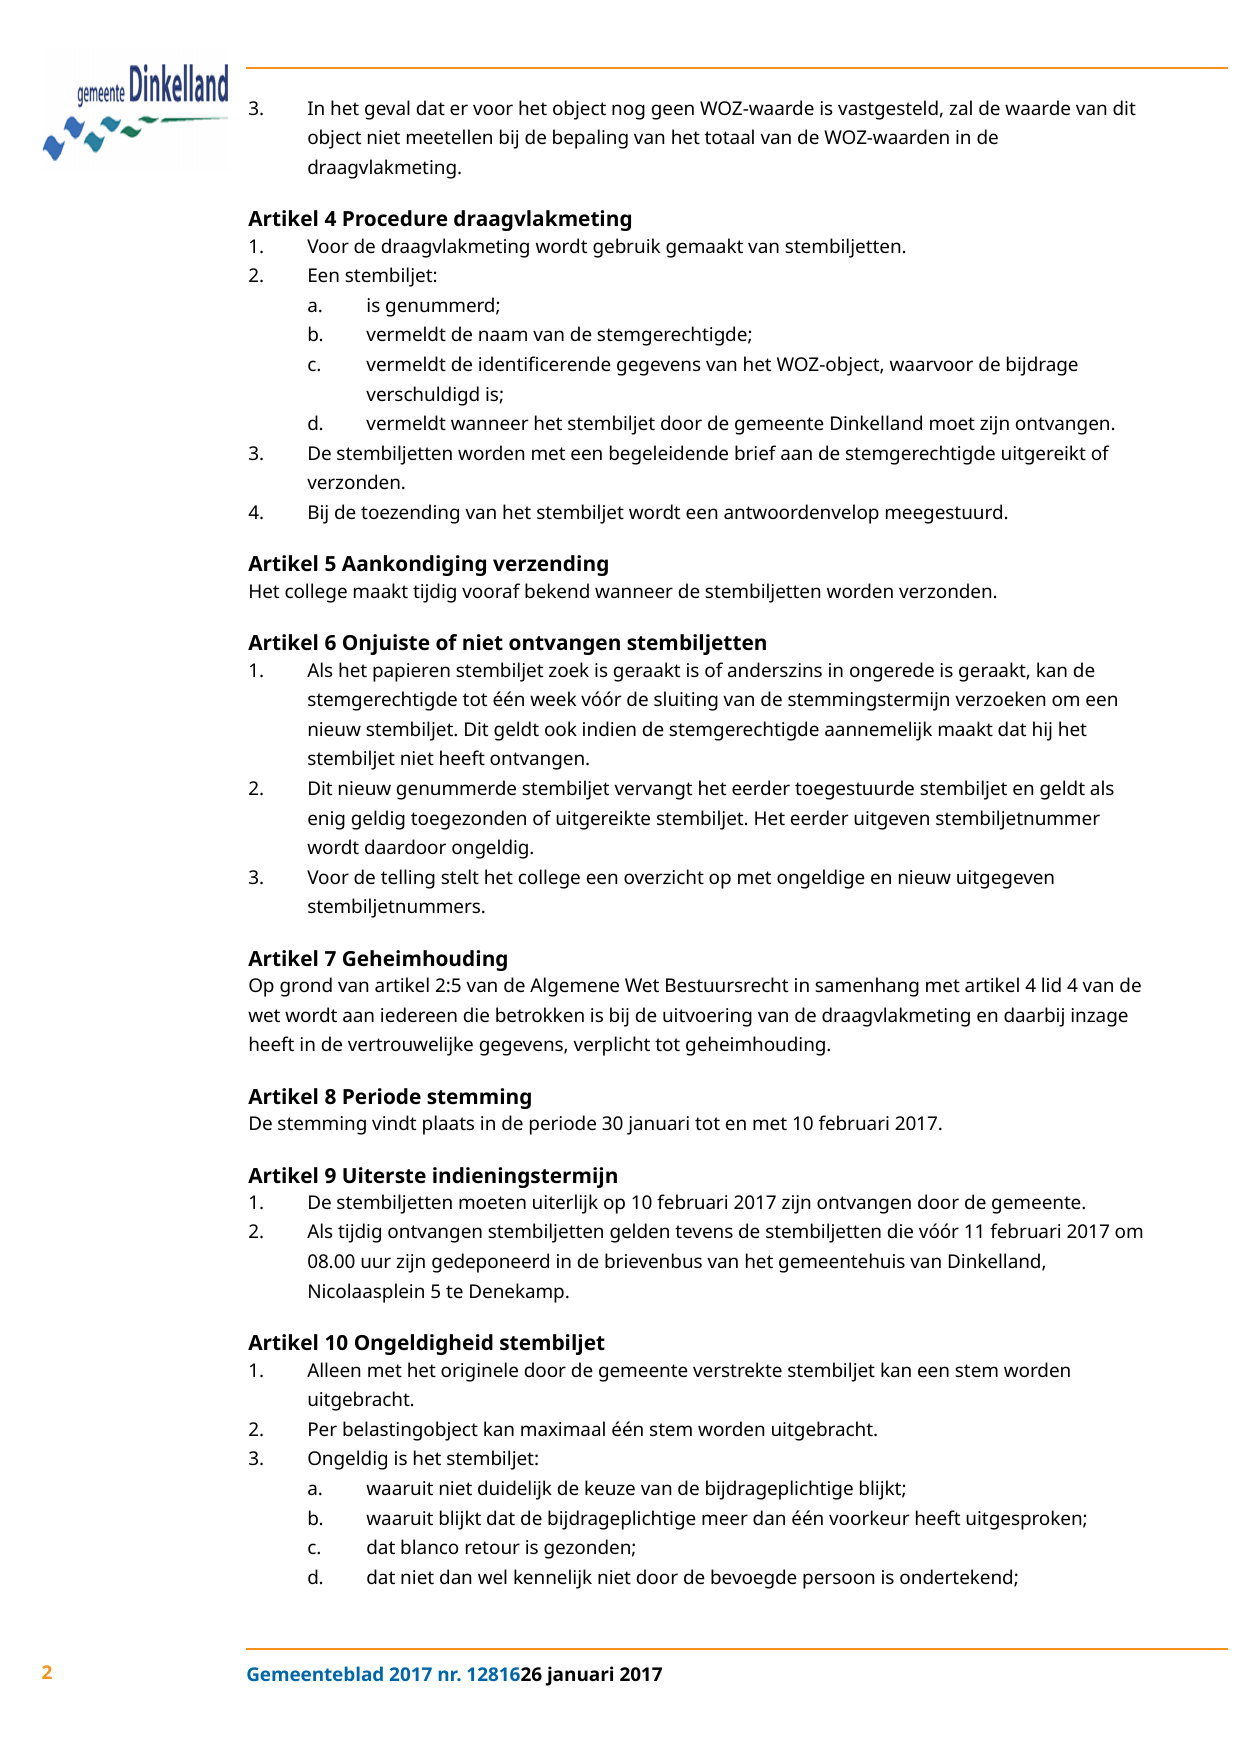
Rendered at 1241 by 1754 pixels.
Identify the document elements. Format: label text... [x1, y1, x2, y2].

text Artikel 5 Aankondiging verzending [248, 549, 1152, 578]
list Als tijdig ontvangen stembiljetten gelden tevens de stembiljetten die vóór 11 februari 2017 om 08.00 uur zijn gedeponeerd in de brievenbus van het gemeentehuis van Dinkelland, Nicolaasplein 5 te Denekamp. [248, 1219, 1152, 1304]
list is genummerd; [307, 292, 1152, 318]
list vermeldt wanneer het stembiljet door de gemeente Dinkelland moet zijn ontvangen. [307, 410, 1152, 436]
text Artikel 8 Periode stemming [248, 1082, 1152, 1110]
list De stembiljetten worden met een begeleidende brief aan de stemgerechtigde uitgereikt of verzonden. [248, 440, 1152, 495]
list Voor de telling stelt het college een overzicht op met ongeldige en nieuw uitgegeven stembiljetnummers. [248, 864, 1152, 919]
text Artikel 7 Geheimhouding [248, 944, 1152, 972]
list vermeldt de identificerende gegevens van het WOZ-object, waarvoor de bijdrage verschuldigd is; [307, 351, 1152, 406]
text Artikel 4 Procedure draagvlakmeting [248, 204, 1152, 233]
text Op grond van artikel 2:5 van de Algemene Wet Bestuursrecht in samenhang met artikel 4 lid 4 van de wet wordt aan iedereen die betrokken is bij de uitvoering van de draagvlakmeting en daarbij inzage heeft in de vertrouwelijke gegevens, verplicht tot geheimhouding. [248, 972, 1152, 1057]
list waaruit blijkt dat de bijdrageplichtige meer dan één voorkeur heeft uitgesproken; [307, 1505, 1152, 1530]
text Artikel 10 Ongeldigheid stembiljet [248, 1328, 1152, 1357]
text Artikel 6 Onjuiste of niet ontvangen stembiljetten [248, 628, 1152, 657]
list vermeldt de naam van de stemgerechtigde; [307, 322, 1152, 347]
list Dit nieuw genummerde stembiljet vervangt het eerder toegestuurde stembiljet en geldt als enig geldig toegezonden of uitgereikte stembiljet. Het eerder uitgeven stembiljetnummer wordt daardoor ongeldig. [248, 775, 1152, 860]
list In het geval dat er voor het object nog geen WOZ-waarde is vastgesteld, zal de waarde van dit object niet meetellen bij de bepaling van het totaal van de WOZ-waarden in de draagvlakmeting. [248, 95, 1152, 180]
list dat niet dan wel kennelijk niet door de bevoegde persoon is ondertekend; [307, 1564, 1152, 1589]
list Als het papieren stembiljet zoek is geraakt is of anderszins in ongerede is geraakt, kan de stemgerechtigde tot één week vóór de sluiting van de stemmingstermijn verzoeken om een nieuw stembiljet. Dit geldt ook indien de stemgerechtigde aannemelijk maakt dat hij het stembiljet niet heeft ontvangen. [248, 657, 1152, 771]
list Ongeldig is het stembiljet: [248, 1446, 1152, 1471]
list waaruit niet duidelijk de keuze van de bijdrageplichtige blijkt; [307, 1475, 1152, 1501]
list De stembiljetten moeten uiterlijk op 10 februari 2017 zijn ontvangen door de gemeente. [248, 1189, 1152, 1215]
picture [41, 47, 231, 172]
list Per belastingobject kan maximaal één stem worden uitgebracht. [248, 1416, 1152, 1442]
text Het college maakt tijdig vooraf bekend wanneer de stembiljetten worden verzonden. [248, 578, 1152, 604]
list Een stembiljet: [248, 262, 1152, 288]
list dat blanco retour is gezonden; [307, 1534, 1152, 1560]
text Artikel 9 Uiterste indieningstermijn [248, 1161, 1152, 1189]
list Alleen met het originele door de gemeente verstrekte stembiljet kan een stem worden uitgebracht. [248, 1357, 1152, 1412]
list Bij de toezending van het stembiljet wordt een antwoordenvelop meegestuurd. [248, 499, 1152, 525]
list Voor de draagvlakmeting wordt gebruik gemaakt van stembiljetten. [248, 233, 1152, 258]
text De stemming vindt plaats in de periode 30 januari tot en met 10 februari 2017. [248, 1110, 1152, 1136]
